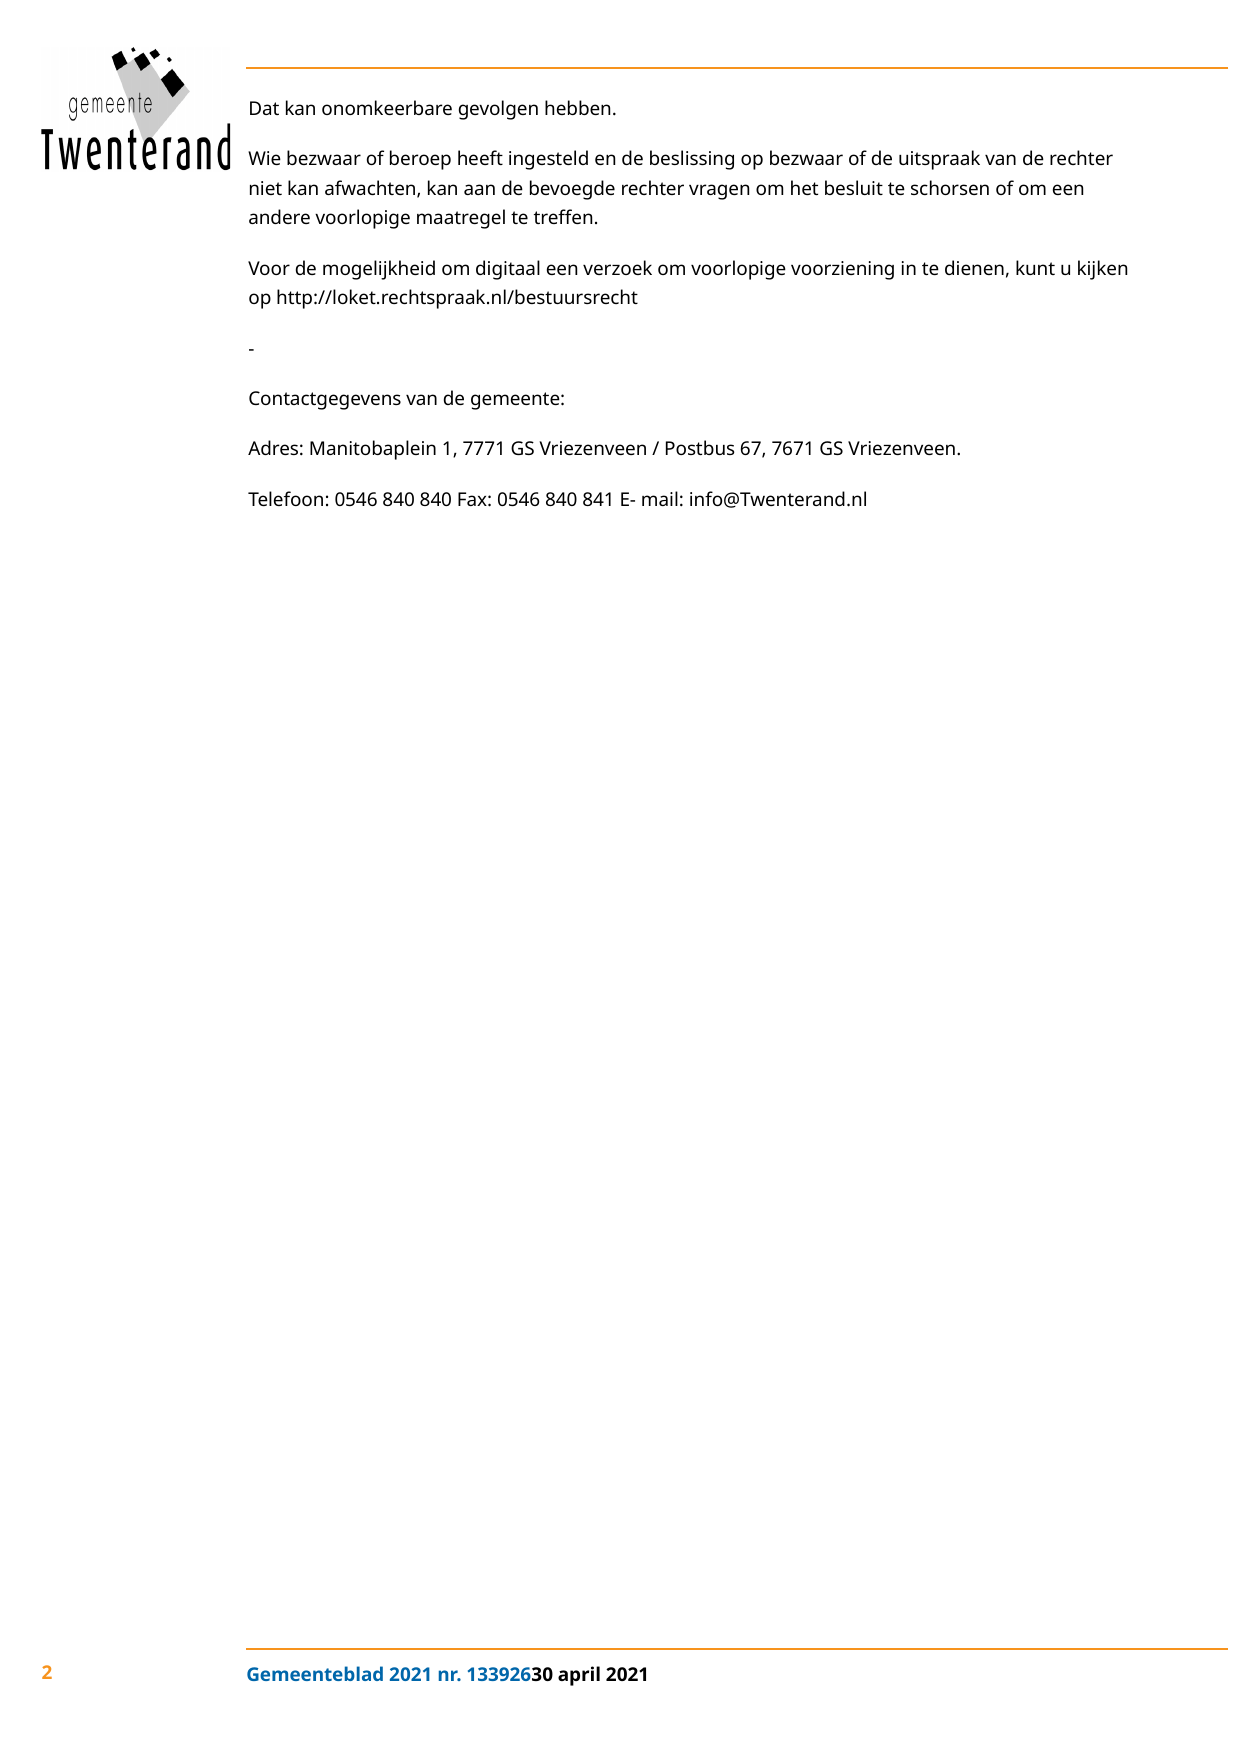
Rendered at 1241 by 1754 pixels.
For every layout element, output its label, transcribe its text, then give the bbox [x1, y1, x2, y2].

text Adres: Manitobaplein 1, 7771 GS Vriezenveen / Postbus 67, 7671 GS Vriezenveen. [248, 436, 1152, 461]
text Telefoon: 0546 840 840 Fax: 0546 840 841 E- mail: info@Twenterand.nl [248, 486, 1152, 512]
text - [248, 335, 1152, 361]
text Wie bezwaar of beroep heeft ingesteld en de beslissing op bezwaar of de uitspraak van de rechter niet kan afwachten, kan aan de bevoegde rechter vragen om het besluit te schorsen of om een andere voorlopige maatregel te treffen. [248, 145, 1152, 230]
text Dat kan onomkeerbare gevolgen hebben. [248, 95, 1152, 121]
picture [41, 47, 231, 172]
text Contactgegevens van de gemeente: [248, 385, 1152, 411]
text Voor de mogelijkheid om digitaal een verzoek om voorlopige voorziening in te dienen, kunt u kijken op http://loket.rechtspraak.nl/bestuursrecht [248, 255, 1152, 310]
